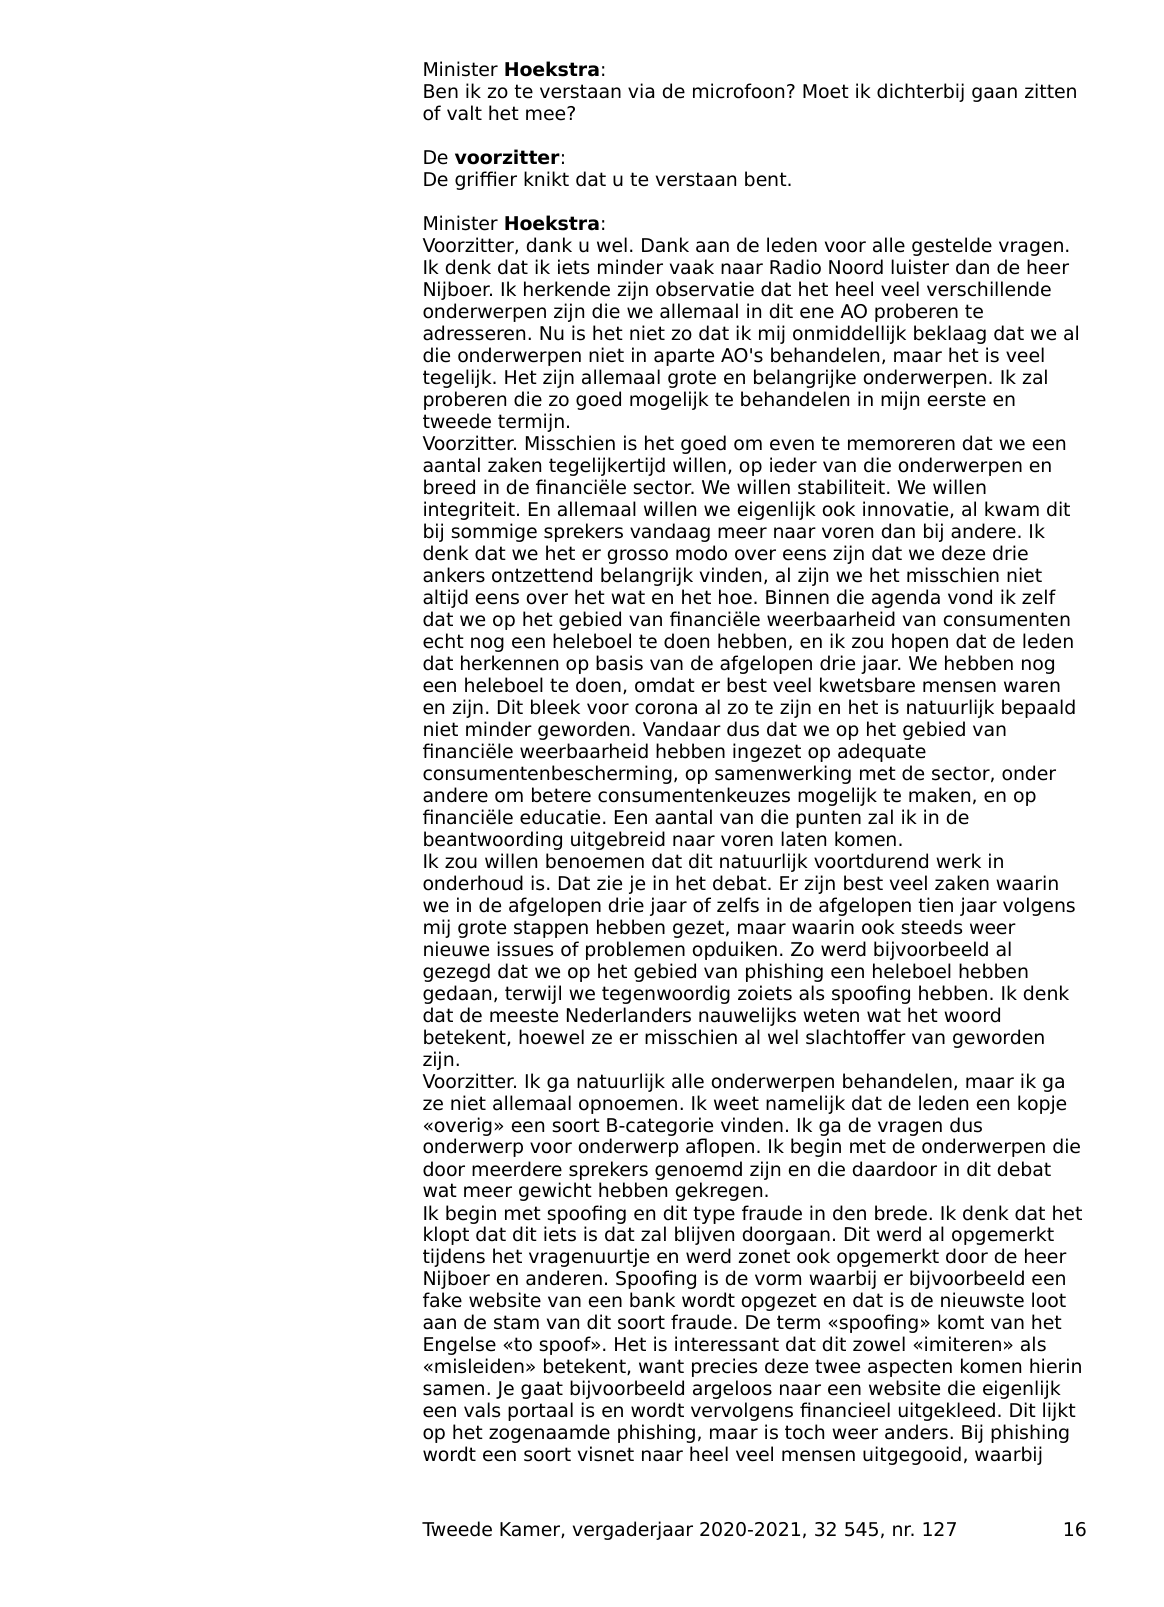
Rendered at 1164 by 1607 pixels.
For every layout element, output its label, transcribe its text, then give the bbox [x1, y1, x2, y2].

text De voorzitter: [422, 147, 1087, 169]
text Voorzitter. Ik ga natuurlijk alle onderwerpen behandelen, maar ik ga ze niet allemaal opnoemen. Ik weet namelijk dat de leden een kopje «overig» een soort B-categorie vinden. Ik ga de vragen dus onderwerp voor onderwerp aflopen. Ik begin met de onderwerpen die door meerdere sprekers genoemd zijn en die daardoor in dit debat wat meer gewicht hebben gekregen. [422, 1071, 1087, 1202]
text De griffier knikt dat u te verstaan bent. [422, 169, 1087, 191]
text Voorzitter. Misschien is het goed om even te memoreren dat we een aantal zaken tegelijkertijd willen, op ieder van die onderwerpen en breed in de financiële sector. We willen stabiliteit. We willen integriteit. En allemaal willen we eigenlijk ook innovatie, al kwam dit bij sommige sprekers vandaag meer naar voren dan bij andere. Ik denk dat we het er grosso modo over eens zijn dat we deze drie ankers ontzettend belangrijk vinden, al zijn we het misschien niet altijd eens over het wat en het hoe. Binnen die agenda vond ik zelf dat we op het gebied van financiële weerbaarheid van consumenten echt nog een heleboel te doen hebben, en ik zou hopen dat de leden dat herkennen op basis van de afgelopen drie jaar. We hebben nog een heleboel te doen, omdat er best veel kwetsbare mensen waren en zijn. Dit bleek voor corona al zo te zijn en het is natuurlijk bepaald niet minder geworden. Vandaar dus dat we op het gebied van financiële weerbaarheid hebben ingezet op adequate consumentenbescherming, op samenwerking met de sector, onder andere om betere consumentenkeuzes mogelijk te maken, en op financiële educatie. Een aantal van die punten zal ik in de beantwoording uitgebreid naar voren laten komen. [422, 433, 1087, 851]
text Minister Hoekstra: [422, 213, 1087, 235]
text Ben ik zo te verstaan via de microfoon? Moet ik dichterbij gaan zitten of valt het mee? [422, 81, 1087, 125]
text Ik begin met spoofing en dit type fraude in den brede. Ik denk dat het klopt dat dit iets is dat zal blijven doorgaan. Dit werd al opgemerkt tijdens het vragenuurtje en werd zonet ook opgemerkt door de heer Nijboer en anderen. Spoofing is de vorm waarbij er bijvoorbeeld een fake website van een bank wordt opgezet en dat is de nieuwste loot aan de stam van dit soort fraude. De term «spoofing» komt van het Engelse «to spoof». Het is interessant dat dit zowel «imiteren» als «misleiden» betekent, want precies deze twee aspecten komen hierin samen. Je gaat bijvoorbeeld argeloos naar een website die eigenlijk een vals portaal is en wordt vervolgens financieel uitgekleed. Dit lijkt op het zogenaamde phishing, maar is toch weer anders. Bij phishing wordt een soort visnet naar heel veel mensen uitgegooid, waarbij [422, 1202, 1087, 1466]
text Ik zou willen benoemen dat dit natuurlijk voortdurend werk in onderhoud is. Dat zie je in het debat. Er zijn best veel zaken waarin we in de afgelopen drie jaar of zelfs in de afgelopen tien jaar volgens mij grote stappen hebben gezet, maar waarin ook steeds weer nieuwe issues of problemen opduiken. Zo werd bijvoorbeeld al gezegd dat we op het gebied van phishing een heleboel hebben gedaan, terwijl we tegenwoordig zoiets als spoofing hebben. Ik denk dat de meeste Nederlanders nauwelijks weten wat het woord betekent, hoewel ze er misschien al wel slachtoffer van geworden zijn. [422, 851, 1087, 1071]
text Minister Hoekstra: [422, 59, 1087, 81]
text Voorzitter, dank u wel. Dank aan de leden voor alle gestelde vragen. Ik denk dat ik iets minder vaak naar Radio Noord luister dan de heer Nijboer. Ik herkende zijn observatie dat het heel veel verschillende onderwerpen zijn die we allemaal in dit ene AO proberen te adresseren. Nu is het niet zo dat ik mij onmiddellijk beklaag dat we al die onderwerpen niet in aparte AO's behandelen, maar het is veel tegelijk. Het zijn allemaal grote en belangrijke onderwerpen. Ik zal proberen die zo goed mogelijk te behandelen in mijn eerste en tweede termijn. [422, 235, 1087, 433]
